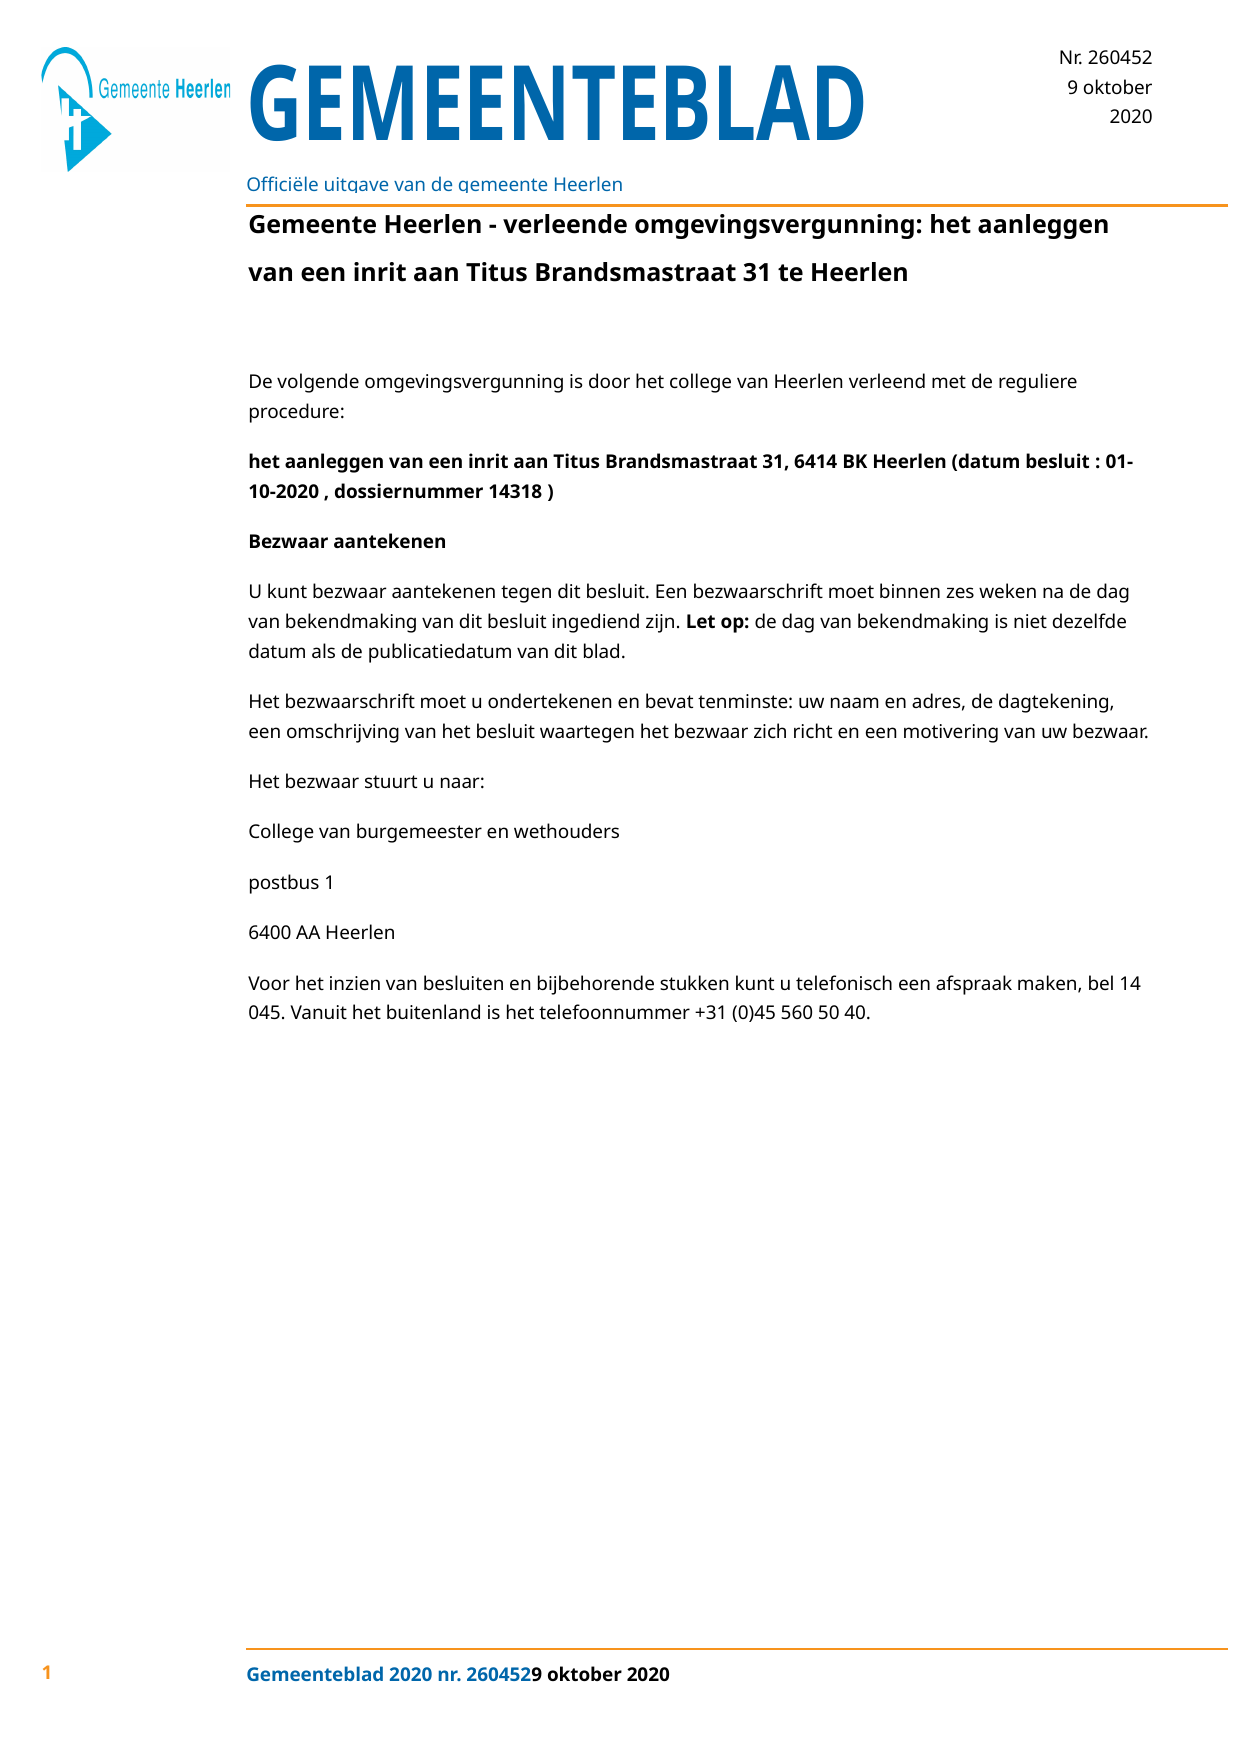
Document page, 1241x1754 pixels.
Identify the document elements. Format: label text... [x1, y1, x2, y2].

text Bezwaar aantekenen [248, 528, 1152, 554]
text 6400 AA Heerlen [248, 919, 1152, 945]
text Het bezwaarschrift moet u ondertekenen en bevat tenminste: uw naam en adres, de dagtekening, een omschrijving van het besluit waartegen het bezwaar zich richt en een motivering van uw bezwaar. [248, 688, 1152, 744]
text het aanleggen van een inrit aan Titus Brandsmastraat 31, 6414 BK Heerlen (datum besluit : 01-10-2020 , dossiernummer 14318 ) [248, 448, 1152, 504]
text De volgende omgevingsvergunning is door het college van Heerlen verleend met de reguliere procedure: [248, 368, 1152, 424]
picture [41, 47, 59, 70]
text Het bezwaar stuurt u naar: [248, 768, 1152, 794]
picture [41, 47, 231, 172]
text postbus 1 [248, 869, 1152, 895]
text Voor het inzien van besluiten en bijbehorende stukken kunt u telefonisch een afspraak maken, bel 14 045. Vanuit het buitenland is het telefoonnummer +31 (0)45 560 50 40. [248, 970, 1152, 1025]
text College van burgemeester en wethouders [248, 819, 1152, 844]
text Gemeente Heerlen - verleende omgevingsvergunning: het aanleggen van een inrit aan Titus Brandsmastraat 31 te Heerlen [248, 207, 1152, 288]
text U kunt bezwaar aantekenen tegen dit besluit. Een bezwaarschrift moet binnen zes weken na de dag van bekendmaking van dit besluit ingediend zijn. Let op: de dag van bekendmaking is niet dezelfde datum als de publicatiedatum van dit blad. [248, 579, 1152, 664]
